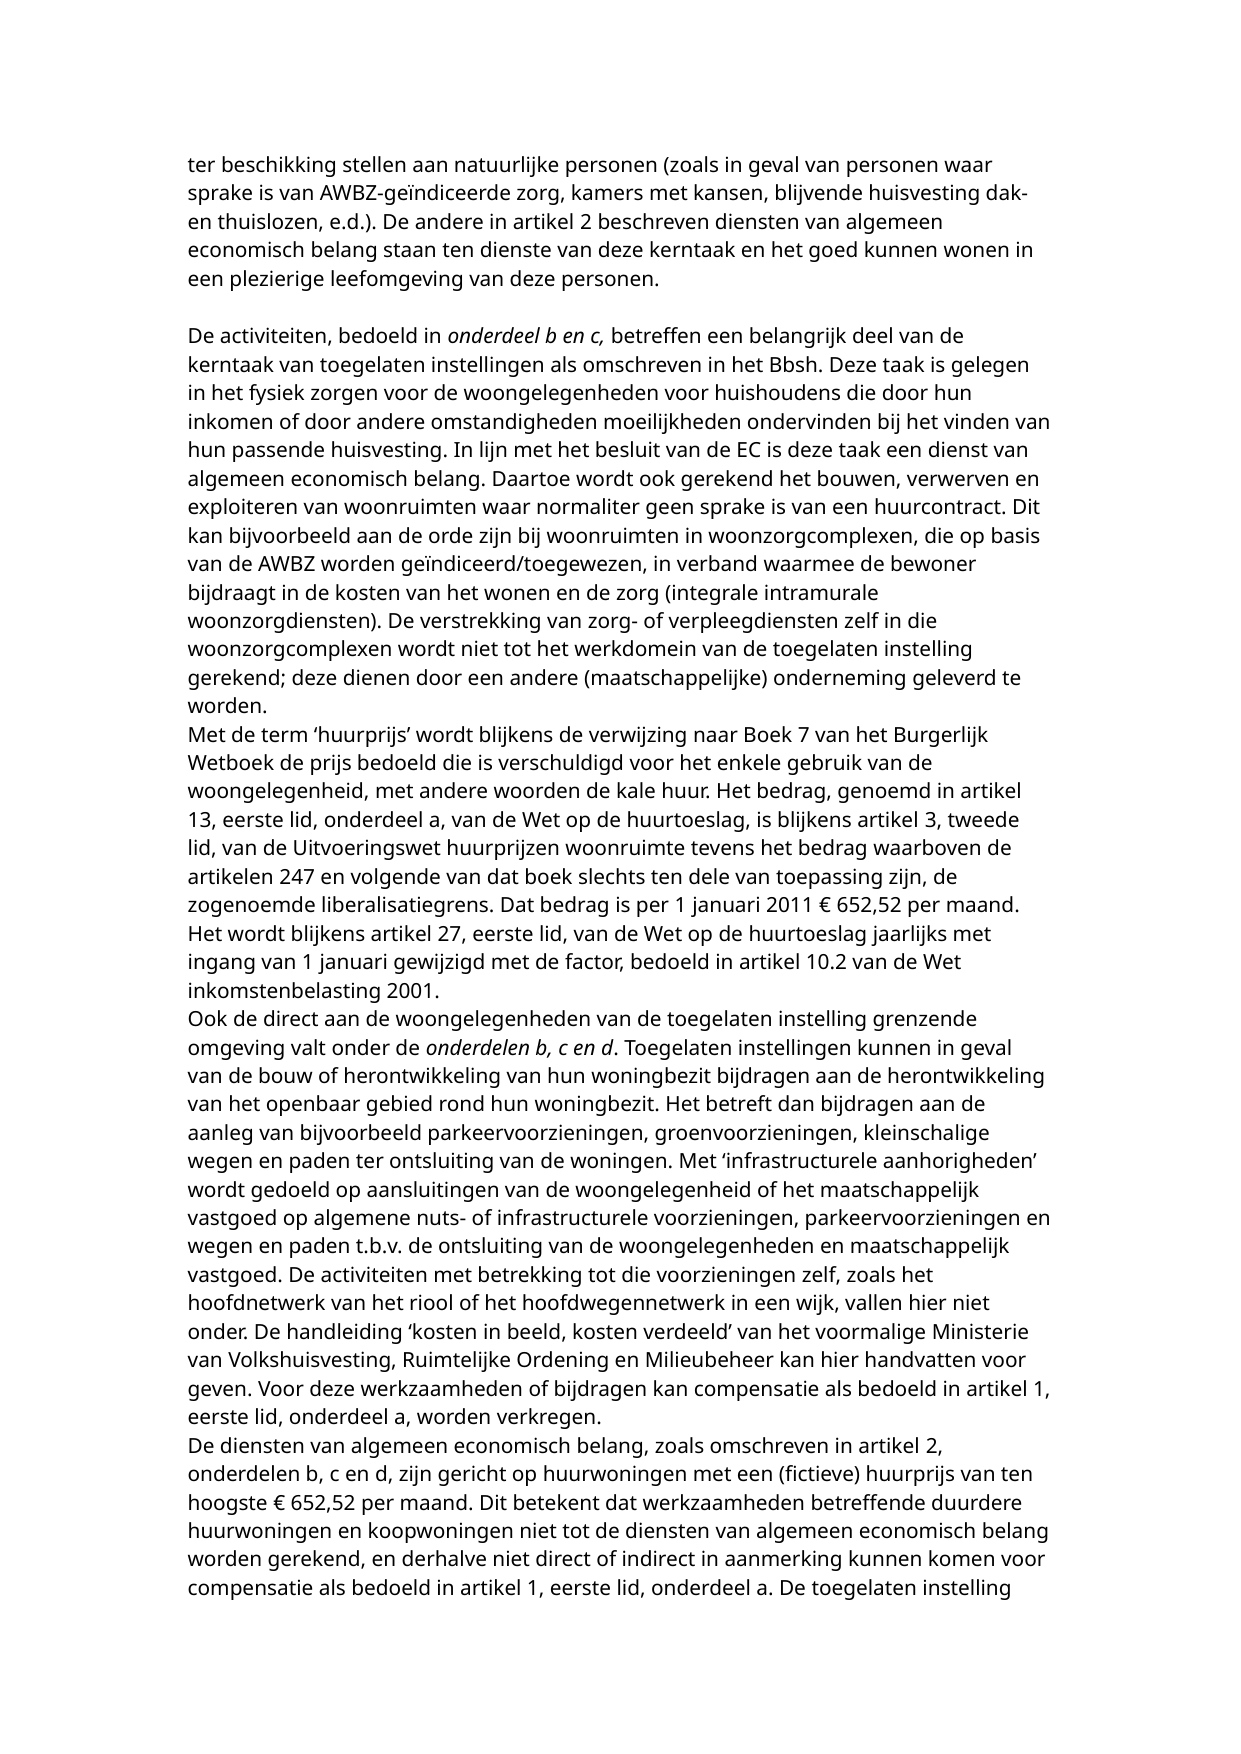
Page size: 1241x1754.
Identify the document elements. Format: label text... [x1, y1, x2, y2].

text De activiteiten, bedoeld in onderdeel b en c, betreffen een belangrijk deel van de kerntaak van toegelaten instellingen als omschreven in het Bbsh. Deze taak is gelegen in het fysiek zorgen voor de woongelegenheden voor huishoudens die door hun inkomen of door andere omstandigheden moeilijkheden ondervinden bij het vinden van hun passende huisvesting. In lijn met het besluit van de EC is deze taak een dienst van algemeen economisch belang. Daartoe wordt ook gerekend het bouwen, verwerven en exploiteren van woonruimten waar normaliter geen sprake is van een huurcontract. Dit kan bijvoorbeeld aan de orde zijn bij woonruimten in woonzorgcomplexen, die op basis van de AWBZ worden geïndiceerd/toegewezen, in verband waarmee de bewoner bijdraagt in de kosten van het wonen en de zorg (integrale intramurale woonzorgdiensten). De verstrekking van zorg- of verpleegdiensten zelf in die woonzorgcomplexen wordt niet tot het werkdomein van de toegelaten instelling gerekend; deze dienen door een andere (maatschappelijke) onderneming geleverd te worden. [187, 322, 1053, 720]
text ter beschikking stellen aan natuurlijke personen (zoals in geval van personen waar sprake is van AWBZ-geïndiceerde zorg, kamers met kansen, blijvende huisvesting dak- en thuislozen, e.d.). De andere in artikel 2 beschreven diensten van algemeen economisch belang staan ten dienste van deze kerntaak en het goed kunnen wonen in een plezierige leefomgeving van deze personen. [187, 150, 1053, 292]
text Ook de direct aan de woongelegenheden van de toegelaten instelling grenzende omgeving valt onder de onderdelen b, c en d. Toegelaten instellingen kunnen in geval van de bouw of herontwikkeling van hun woningbezit bijdragen aan de herontwikkeling van het openbaar gebied rond hun woningbezit. Het betreft dan bijdragen aan de aanleg van bijvoorbeeld parkeervoorzieningen, groenvoorzieningen, kleinschalige wegen en paden ter ontsluiting van de woningen. Met ‘infrastructurele aanhorigheden’ wordt gedoeld op aansluitingen van de woongelegenheid of het maatschappelijk vastgoed op algemene nuts- of infrastructurele voorzieningen, parkeervoorzieningen en wegen en paden t.b.v. de ontsluiting van de woongelegenheden en maatschappelijk vastgoed. De activiteiten met betrekking tot die voorzieningen zelf, zoals het hoofdnetwerk van het riool of het hoofdwegennetwerk in een wijk, vallen hier niet onder. De handleiding ‘kosten in beeld, kosten verdeeld’ van het voormalige Ministerie van Volkshuisvesting, Ruimtelijke Ordening en Milieubeheer kan hier handvatten voor geven. Voor deze werkzaamheden of bijdragen kan compensatie als bedoeld in artikel 1, eerste lid, onderdeel a, worden verkregen. [187, 1004, 1053, 1431]
text De diensten van algemeen economisch belang, zoals omschreven in artikel 2, onderdelen b, c en d, zijn gericht op huurwoningen met een (fictieve) huurprijs van ten hoogste € 652,52 per maand. Dit betekent dat werkzaamheden betreffende duurdere huurwoningen en koopwoningen niet tot de diensten van algemeen economisch belang worden gerekend, en derhalve niet direct of indirect in aanmerking kunnen komen voor compensatie als bedoeld in artikel 1, eerste lid, onderdeel a. De toegelaten instelling [187, 1431, 1053, 1601]
text Met de term ‘huurprijs’ wordt blijkens de verwijzing naar Boek 7 van het Burgerlijk Wetboek de prijs bedoeld die is verschuldigd voor het enkele gebruik van de woongelegenheid, met andere woorden de kale huur. Het bedrag, genoemd in artikel 13, eerste lid, onderdeel a, van de Wet op de huurtoeslag, is blijkens artikel 3, tweede lid, van de Uitvoeringswet huurprijzen woonruimte tevens het bedrag waarboven de artikelen 247 en volgende van dat boek slechts ten dele van toepassing zijn, de zogenoemde liberalisatiegrens. Dat bedrag is per 1 januari 2011 € 652,52 per maand. Het wordt blijkens artikel 27, eerste lid, van de Wet op de huurtoeslag jaarlijks met ingang van 1 januari gewijzigd met de factor, bedoeld in artikel 10.2 van de Wet inkomstenbelasting 2001. [187, 720, 1053, 1004]
